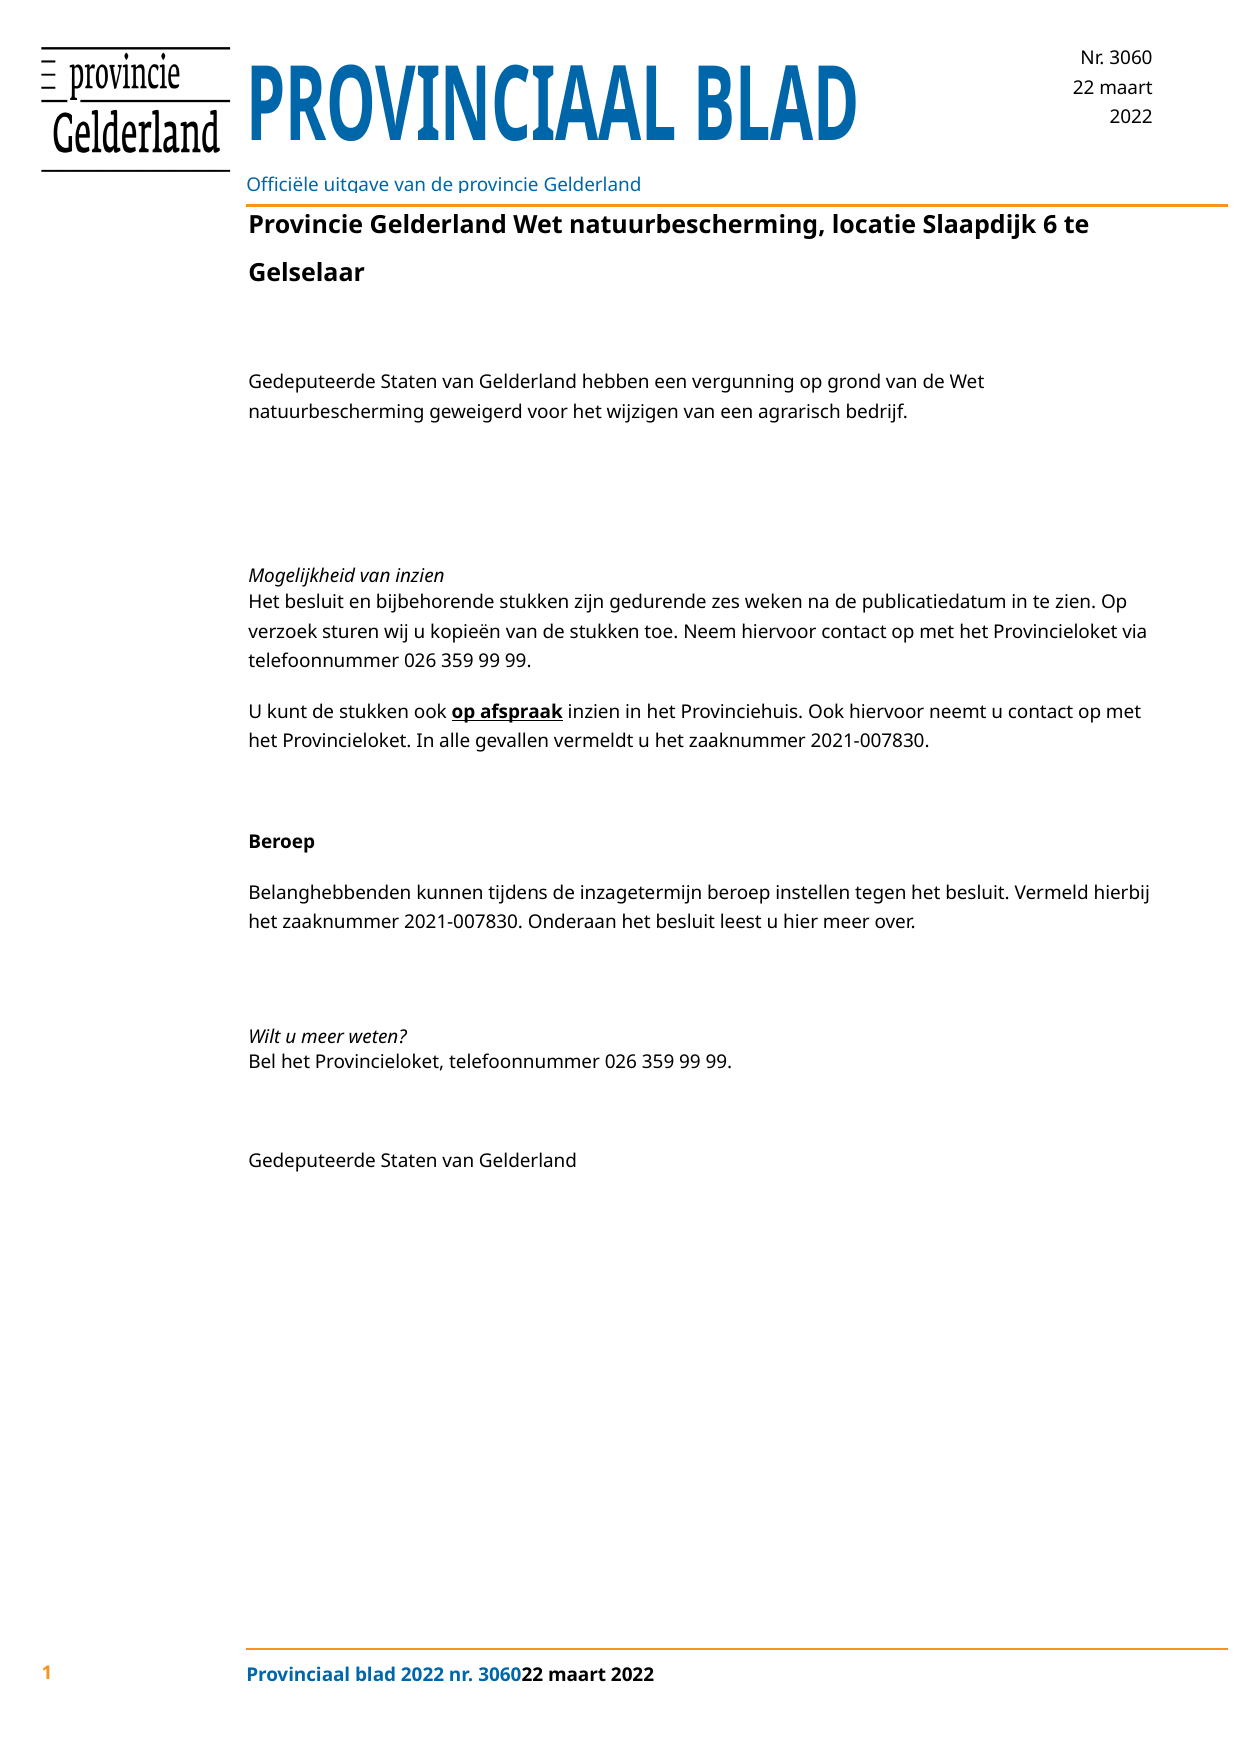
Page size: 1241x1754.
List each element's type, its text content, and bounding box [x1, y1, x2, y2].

text Gedeputeerde Staten van Gelderland hebben een vergunning op grond van de Wet natuurbescherming geweigerd voor het wijzigen van een agrarisch bedrijf. [248, 368, 1152, 424]
text Mogelijkheid van inzien [248, 563, 1152, 588]
text Beroep [248, 828, 1152, 854]
text Provincie Gelderland Wet natuurbescherming, locatie Slaapdijk 6 te Gelselaar [248, 207, 1152, 288]
text U kunt de stukken ook op afspraak inzien in het Provinciehuis. Ook hiervoor neemt u contact op met het Provincieloket. In alle gevallen vermeldt u het zaaknummer 2021-007830. [248, 698, 1152, 753]
text Bel het Provincieloket, telefoonnummer 026 359 99 99. [248, 1048, 1152, 1074]
text Gedeputeerde Staten van Gelderland [248, 1147, 1152, 1172]
text Belanghebbenden kunnen tijdens de inzagetermijn beroep instellen tegen het besluit. Vermeld hierbij het zaaknummer 2021-007830. Onderaan het besluit leest u hier meer over. [248, 879, 1152, 934]
text Wilt u meer weten? [248, 1023, 1152, 1048]
text Het besluit en bijbehorende stukken zijn gedurende zes weken na de publicatiedatum in te zien. Op verzoek sturen wij u kopieën van de stukken toe. Neem hiervoor contact op met het Provincieloket via telefoonnummer 026 359 99 99. [248, 588, 1152, 673]
picture [41, 47, 231, 172]
